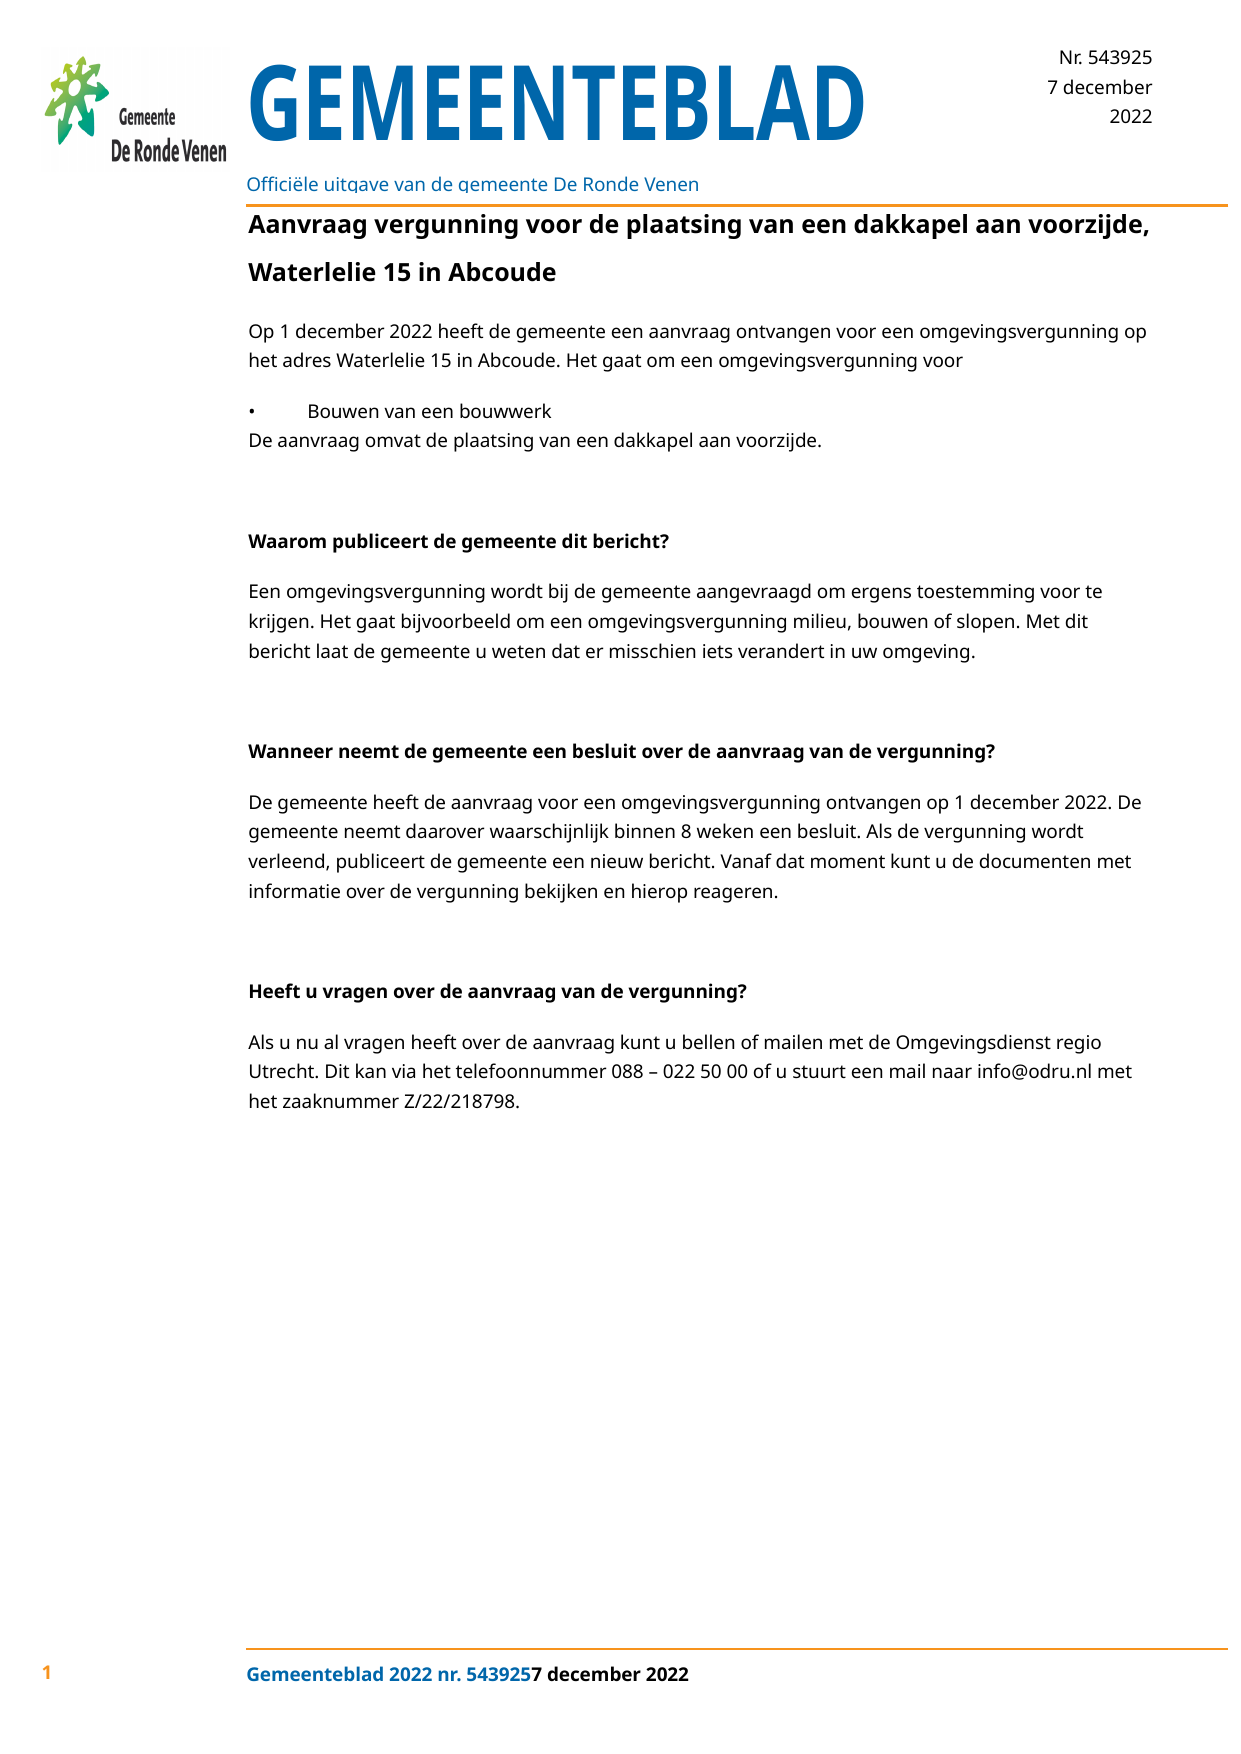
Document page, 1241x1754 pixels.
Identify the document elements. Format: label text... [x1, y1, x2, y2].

text Heeft u vragen over de aanvraag van de vergunning? [248, 979, 1152, 1004]
text De aanvraag omvat de plaatsing van een dakkapel aan voorzijde. [248, 427, 1152, 453]
text Een omgevingsvergunning wordt bij de gemeente aangevraagd om ergens toestemming voor te krijgen. Het gaat bijvoorbeeld om een omgevingsvergunning milieu, bouwen of slopen. Met dit bericht laat de gemeente u weten dat er misschien iets verandert in uw omgeving. [248, 579, 1152, 664]
picture [41, 47, 231, 172]
text De gemeente heeft de aanvraag voor een omgevingsvergunning ontvangen op 1 december 2022. De gemeente neemt daarover waarschijnlijk binnen 8 weken een besluit. Als de vergunning wordt verleend, publiceert de gemeente een nieuw bericht. Vanaf dat moment kunt u de documenten met informatie over de vergunning bekijken en hierop reageren. [248, 789, 1152, 904]
text Als u nu al vragen heeft over de aanvraag kunt u bellen of mailen met de Omgevingsdienst regio Utrecht. Dit kan via het telefoonnummer 088 – 022 50 00 of u stuurt een mail naar info@odru.nl met het zaaknummer Z/22/218798. [248, 1029, 1152, 1114]
text Waarom publiceert de gemeente dit bericht? [248, 528, 1152, 554]
list Bouwen van een bouwwerk [248, 398, 1152, 424]
text Op 1 december 2022 heeft de gemeente een aanvraag ontvangen voor een omgevingsvergunning op het adres Waterlelie 15 in Abcoude. Het gaat om een omgevingsvergunning voor [248, 318, 1152, 373]
text Aanvraag vergunning voor de plaatsing van een dakkapel aan voorzijde, Waterlelie 15 in Abcoude [248, 207, 1152, 288]
text Wanneer neemt de gemeente een besluit over de aanvraag van de vergunning? [248, 739, 1152, 764]
